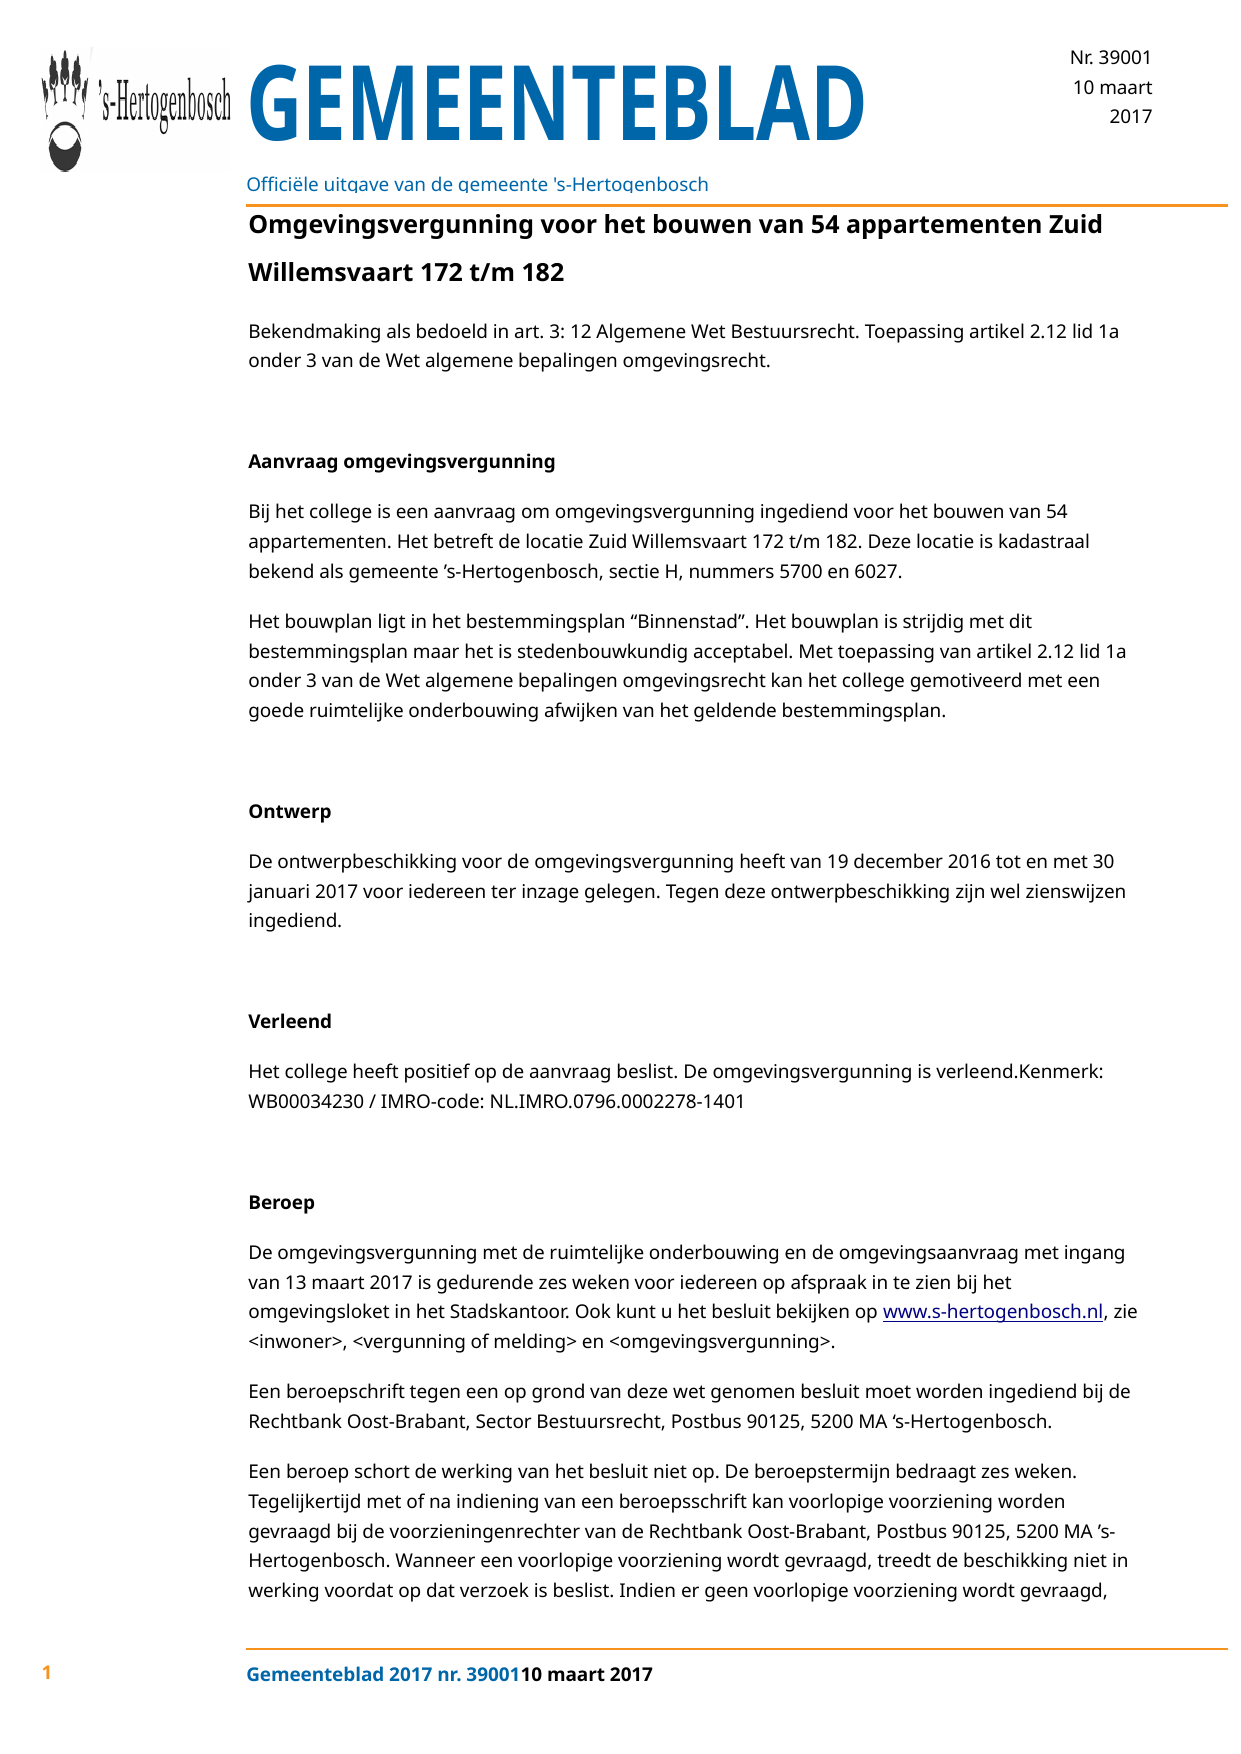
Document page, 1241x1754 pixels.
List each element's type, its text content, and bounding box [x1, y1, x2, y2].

text De omgevingsvergunning met de ruimtelijke onderbouwing en de omgevingsaanvraag met ingang van 13 maart 2017 is gedurende zes weken voor iedereen op afspraak in te zien bij het omgevingsloket in het Stadskantoor. Ook kunt u het besluit bekijken op www.s-hertogenbosch.nl, zie <inwoner>, <vergunning of melding> en <omgevingsvergunning>. [248, 1239, 1152, 1354]
text Verleend [248, 1008, 1152, 1034]
text Het college heeft positief op de aanvraag beslist. De omgevingsvergunning is verleend.Kenmerk: WB00034230 / IMRO-code: NL.IMRO.0796.0002278-1401 [248, 1059, 1152, 1114]
text Een beroep schort de werking van het besluit niet op. De beroepstermijn bedraagt zes weken. Tegelijkertijd met of na indiening van een beroepsschrift kan voorlopige voorziening worden gevraagd bij de voorzieningenrechter van de Rechtbank Oost-Brabant, Postbus 90125, 5200 MA ’s-Hertogenbosch. Wanneer een voorlopige voorziening wordt gevraagd, treedt de beschikking niet in werking voordat op dat verzoek is beslist. Indien er geen voorlopige voorziening wordt gevraagd, [248, 1459, 1152, 1603]
text De ontwerpbeschikking voor de omgevingsvergunning heeft van 19 december 2016 tot en met 30 januari 2017 voor iedereen ter inzage gelegen. Tegen deze ontwerpbeschikking zijn wel zienswijzen ingediend. [248, 848, 1152, 933]
text Omgevingsvergunning voor het bouwen van 54 appartementen Zuid Willemsvaart 172 t/m 182 [248, 207, 1152, 288]
text Beroep [248, 1189, 1152, 1215]
text Aanvraag omgevingsvergunning [248, 448, 1152, 474]
text Een beroepschrift tegen een op grond van deze wet genomen besluit moet worden ingediend bij de Rechtbank Oost-Brabant, Sector Bestuursrecht, Postbus 90125, 5200 MA ‘s-Hertogenbosch. [248, 1379, 1152, 1434]
text Het bouwplan ligt in het bestemmingsplan “Binnenstad”. Het bouwplan is strijdig met dit bestemmingsplan maar het is stedenbouwkundig acceptabel. Met toepassing van artikel 2.12 lid 1a onder 3 van de Wet algemene bepalingen omgevingsrecht kan het college gemotiveerd met een goede ruimtelijke onderbouwing afwijken van het geldende bestemmingsplan. [248, 608, 1152, 723]
picture [41, 47, 231, 172]
text Bekendmaking als bedoeld in art. 3: 12 Algemene Wet Bestuursrecht. Toepassing artikel 2.12 lid 1a onder 3 van de Wet algemene bepalingen omgevingsrecht. [248, 318, 1152, 373]
text Bij het college is een aanvraag om omgevingsvergunning ingediend voor het bouwen van 54 appartementen. Het betreft de locatie Zuid Willemsvaart 172 t/m 182. Deze locatie is kadastraal bekend als gemeente ’s-Hertogenbosch, sectie H, nummers 5700 en 6027. [248, 499, 1152, 584]
text Ontwerp [248, 798, 1152, 824]
